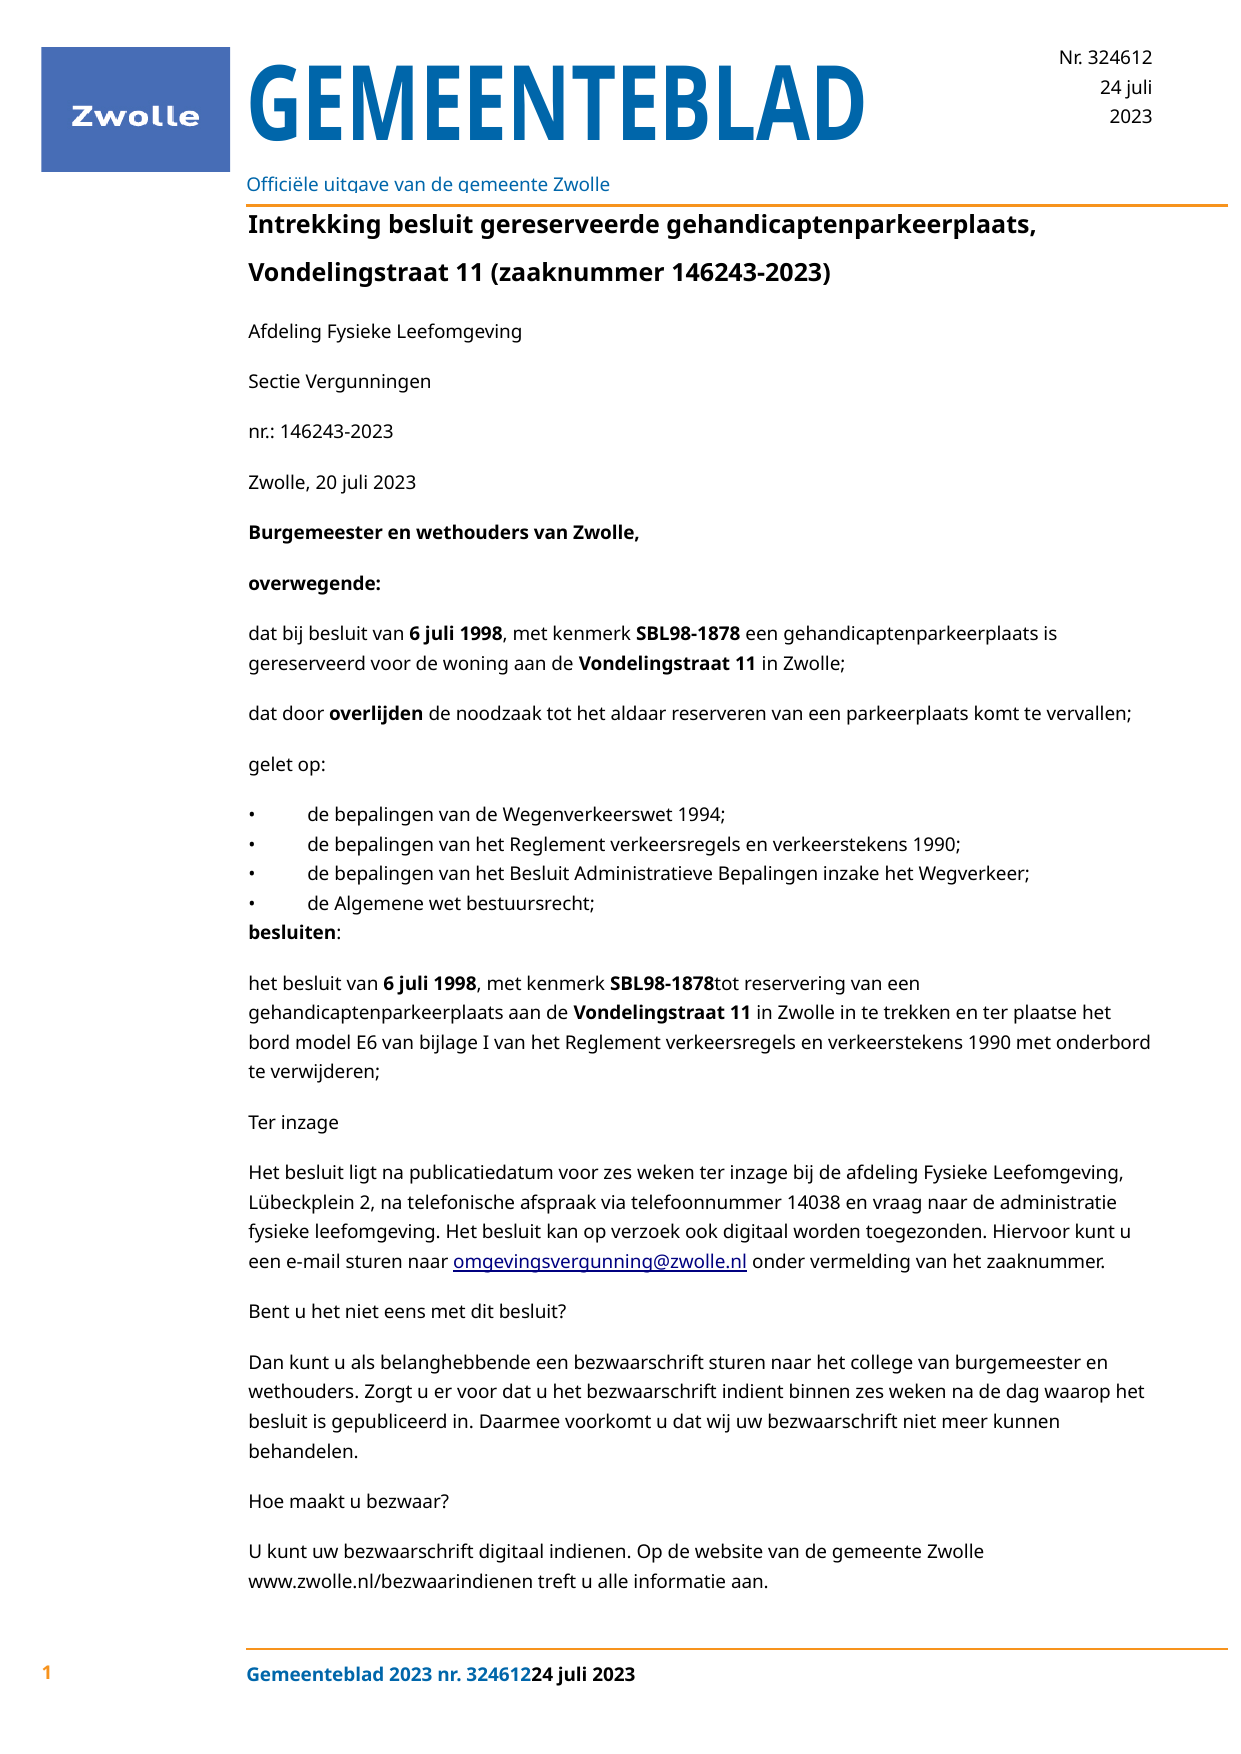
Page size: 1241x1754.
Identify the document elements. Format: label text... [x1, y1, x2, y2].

text het besluit van 6 juli 1998, met kenmerk SBL98-1878tot reservering van een gehandicaptenparkeerplaats aan de Vondelingstraat 11 in Zwolle in te trekken en ter plaatse het bord model E6 van bijlage I van het Reglement verkeersregels en verkeerstekens 1990 met onderbord te verwijderen; [248, 970, 1152, 1084]
text Bent u het niet eens met dit besluit? [248, 1299, 1152, 1324]
text Hoe maakt u bezwaar? [248, 1488, 1152, 1514]
text U kunt uw bezwaarschrift digitaal indienen. Op de website van de gemeente Zwolle www.zwolle.nl/bezwaarindienen treft u alle informatie aan. [248, 1539, 1152, 1594]
text Het besluit ligt na publicatiedatum voor zes weken ter inzage bij de afdeling Fysieke Leefomgeving, Lübeckplein 2, na telefonische afspraak via telefoonnummer 14038 en vraag naar de administratie fysieke leefomgeving. Het besluit kan op verzoek ook digitaal worden toegezonden. Hiervoor kunt u een e-mail sturen naar omgevingsvergunning@zwolle.nl onder vermelding van het zaaknummer. [248, 1159, 1152, 1274]
list de bepalingen van het Reglement verkeersregels en verkeerstekens 1990; [248, 831, 1152, 857]
text gelet op: [248, 751, 1152, 777]
text Afdeling Fysieke Leefomgeving [248, 318, 1152, 344]
text Ter inzage [248, 1109, 1152, 1135]
text overwegende: [248, 570, 1152, 596]
text Burgemeester en wethouders van Zwolle, [248, 519, 1152, 545]
list de bepalingen van het Besluit Administratieve Bepalingen inzake het Wegverkeer; [248, 860, 1152, 886]
text Zwolle, 20 juli 2023 [248, 469, 1152, 495]
text Intrekking besluit gereserveerde gehandicaptenparkeerplaats, Vondelingstraat 11 (zaaknummer 146243-2023) [248, 207, 1152, 288]
text dat door overlijden de noodzaak tot het aldaar reserveren van een parkeerplaats komt te vervallen; [248, 700, 1152, 726]
text dat bij besluit van 6 juli 1998, met kenmerk SBL98-1878 een gehandicaptenparkeerplaats is gereserveerd voor de woning aan de Vondelingstraat 11 in Zwolle; [248, 620, 1152, 676]
picture [41, 47, 231, 172]
text Sectie Vergunningen [248, 368, 1152, 394]
list de bepalingen van de Wegenverkeerswet 1994; [248, 801, 1152, 827]
text nr.: 146243-2023 [248, 419, 1152, 444]
list de Algemene wet bestuursrecht; [248, 890, 1152, 916]
text Dan kunt u als belanghebbende een bezwaarschrift sturen naar het college van burgemeester en wethouders. Zorgt u er voor dat u het bezwaarschrift indient binnen zes weken na de dag waarop het besluit is gepubliceerd in. Daarmee voorkomt u dat wij uw bezwaarschrift niet meer kunnen behandelen. [248, 1349, 1152, 1464]
text besluiten: [248, 919, 1152, 945]
